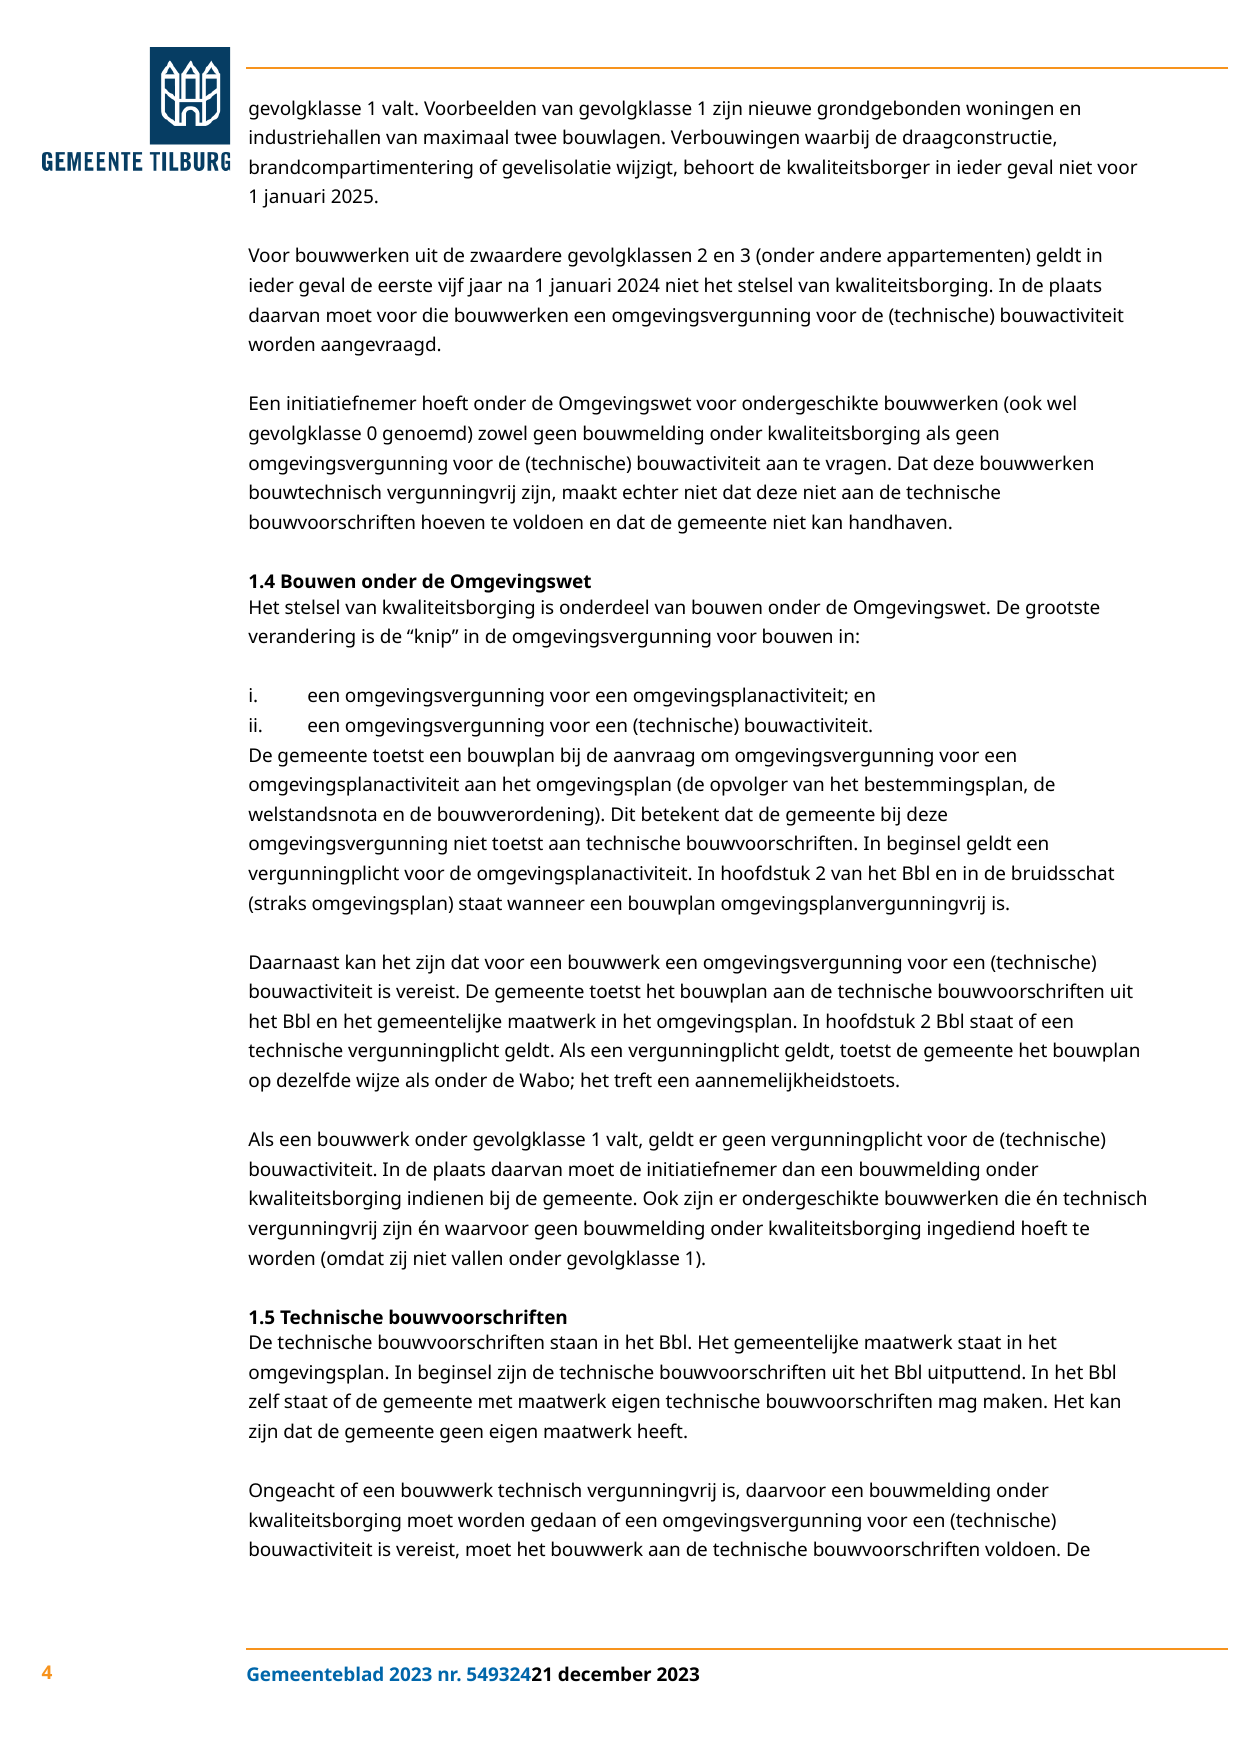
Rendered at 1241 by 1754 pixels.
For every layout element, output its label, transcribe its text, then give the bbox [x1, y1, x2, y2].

text Ongeacht of een bouwwerk technisch vergunningvrij is, daarvoor een bouwmelding onder kwaliteitsborging moet worden gedaan of een omgevingsvergunning voor een (technische) bouwactiviteit is vereist, moet het bouwwerk aan de technische bouwvoorschriften voldoen. De [248, 1477, 1152, 1562]
text gevolgklasse 1 valt. Voorbeelden van gevolgklasse 1 zijn nieuwe grondgebonden woningen en industriehallen van maximaal twee bouwlagen. Verbouwingen waarbij de draagconstructie, brandcompartimentering of gevelisolatie wijzigt, behoort de kwaliteitsborger in ieder geval niet voor 1 januari 2025. [248, 95, 1152, 209]
list een omgevingsvergunning voor een (technische) bouwactiviteit. [248, 712, 1152, 738]
text Een initiatiefnemer hoeft onder de Omgevingswet voor ondergeschikte bouwwerken (ook wel gevolgklasse 0 genoemd) zowel geen bouwmelding onder kwaliteitsborging als geen omgevingsvergunning voor de (technische) bouwactiviteit aan te vragen. Dat deze bouwwerken bouwtechnisch vergunningvrij zijn, maakt echter niet dat deze niet aan de technische bouwvoorschriften hoeven te voldoen en dat de gemeente niet kan handhaven. [248, 391, 1152, 535]
text De gemeente toetst een bouwplan bij de aanvraag om omgevingsvergunning voor een omgevingsplanactiviteit aan het omgevingsplan (de opvolger van het bestemmingsplan, de welstandsnota en de bouwverordening). Dit betekent dat de gemeente bij deze omgevingsvergunning niet toetst aan technische bouwvoorschriften. In beginsel geldt een vergunningplicht voor de omgevingsplanactiviteit. In hoofdstuk 2 van het Bbl en in de bruidsschat (straks omgevingsplan) staat wanneer een bouwplan omgevingsplanvergunningvrij is. [248, 742, 1152, 915]
text Als een bouwwerk onder gevolgklasse 1 valt, geldt er geen vergunningplicht voor de (technische) bouwactiviteit. In de plaats daarvan moet de initiatiefnemer dan een bouwmelding onder kwaliteitsborging indienen bij de gemeente. Ook zijn er ondergeschikte bouwwerken die én technisch vergunningvrij zijn én waarvoor geen bouwmelding onder kwaliteitsborging ingediend hoeft te worden (omdat zij niet vallen onder gevolgklasse 1). [248, 1126, 1152, 1270]
text 1.5 Technische bouwvoorschriften [248, 1304, 1152, 1329]
text Voor bouwwerken uit de zwaardere gevolgklassen 2 en 3 (onder andere appartementen) geldt in ieder geval de eerste vijf jaar na 1 januari 2024 niet het stelsel van kwaliteitsborging. In de plaats daarvan moet voor die bouwwerken een omgevingsvergunning voor de (technische) bouwactiviteit worden aangevraagd. [248, 243, 1152, 357]
text De technische bouwvoorschriften staan in het Bbl. Het gemeentelijke maatwerk staat in het omgevingsplan. In beginsel zijn de technische bouwvoorschriften uit het Bbl uitputtend. In het Bbl zelf staat of de gemeente met maatwerk eigen technische bouwvoorschriften mag maken. Het kan zijn dat de gemeente geen eigen maatwerk heeft. [248, 1329, 1152, 1444]
text Daarnaast kan het zijn dat voor een bouwwerk een omgevingsvergunning voor een (technische) bouwactiviteit is vereist. De gemeente toetst het bouwplan aan de technische bouwvoorschriften uit het Bbl en het gemeentelijke maatwerk in het omgevingsplan. In hoofdstuk 2 Bbl staat of een technische vergunningplicht geldt. Als een vergunningplicht geldt, toetst de gemeente het bouwplan op dezelfde wijze als onder de Wabo; het treft een aannemelijkheidstoets. [248, 949, 1152, 1093]
text 1.4 Bouwen onder de Omgevingswet [248, 568, 1152, 594]
picture [41, 47, 231, 172]
text Het stelsel van kwaliteitsborging is onderdeel van bouwen onder de Omgevingswet. De grootste verandering is de “knip” in de omgevingsvergunning voor bouwen in: [248, 594, 1152, 649]
list een omgevingsvergunning voor een omgevingsplanactiviteit; en [248, 683, 1152, 708]
